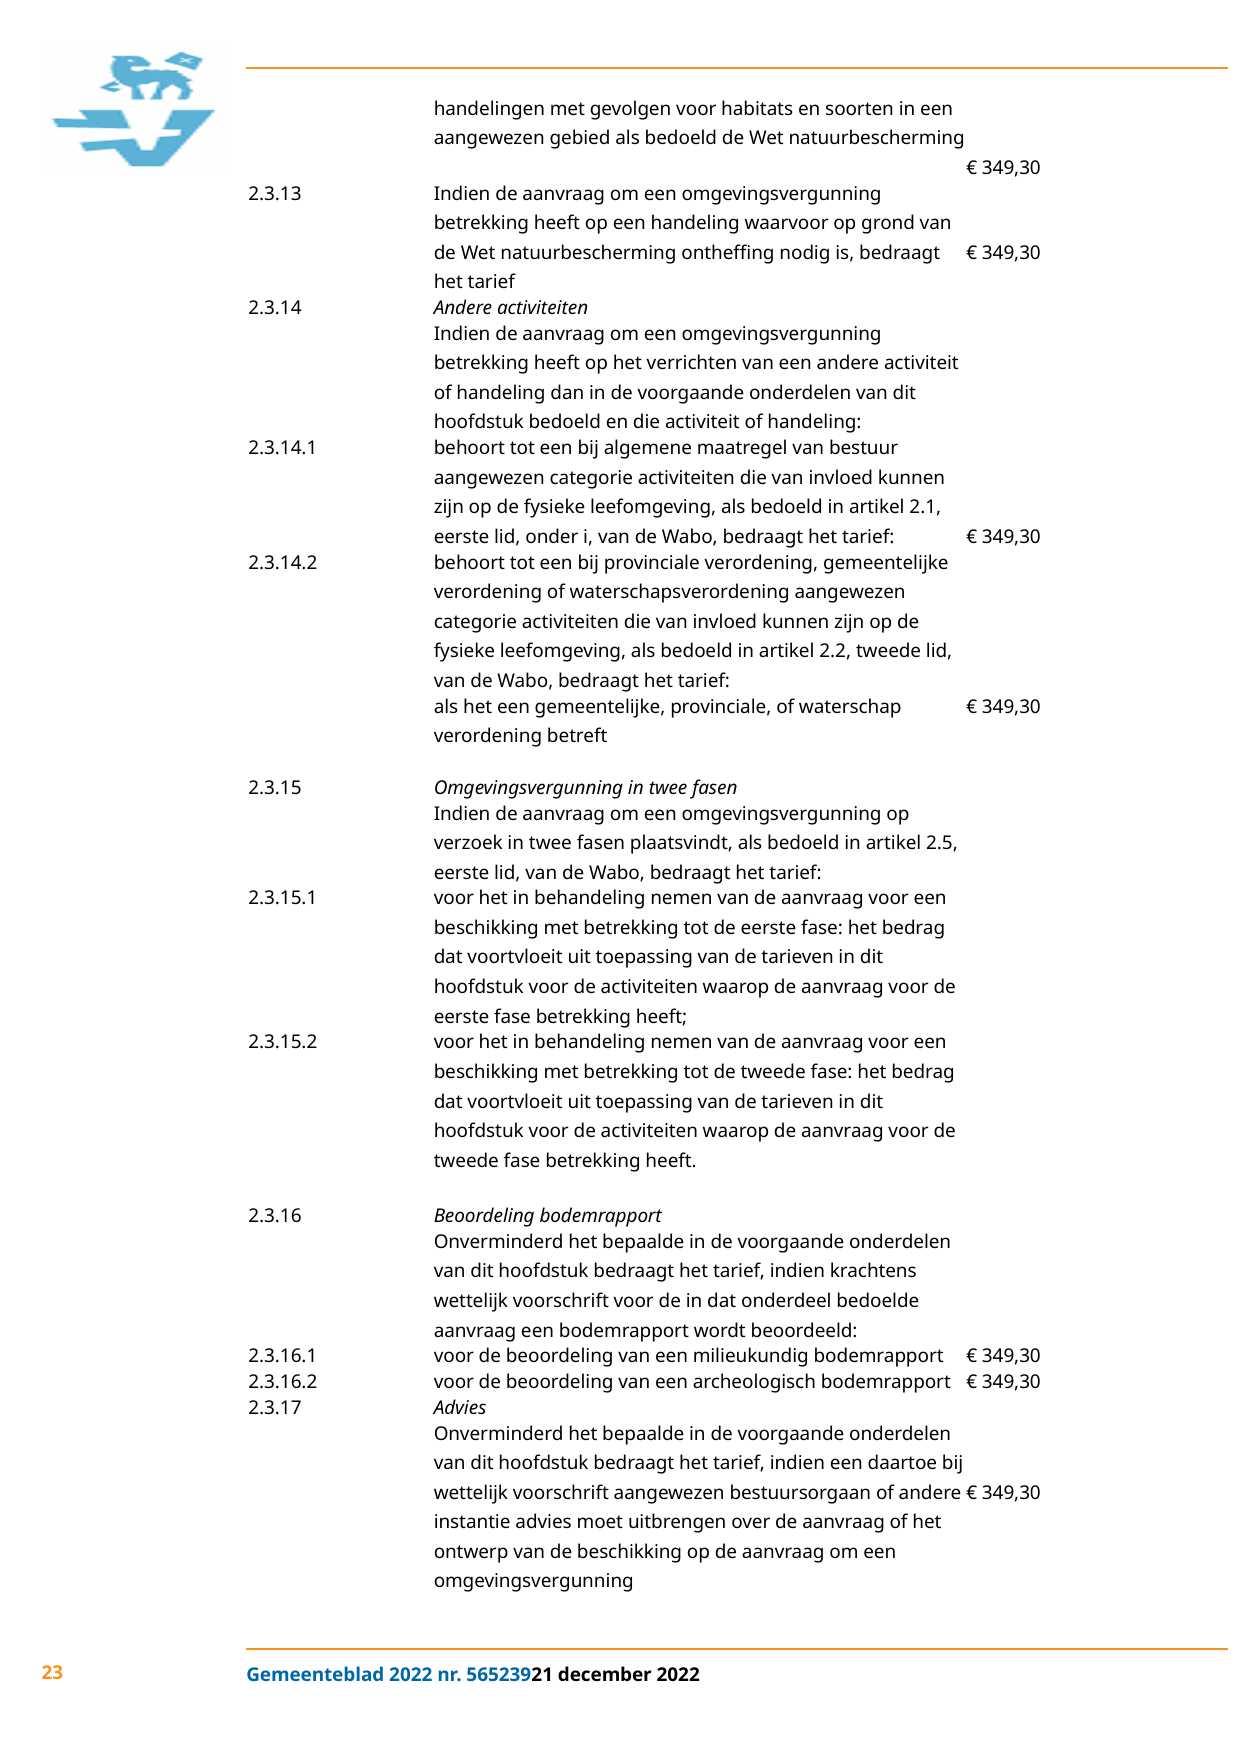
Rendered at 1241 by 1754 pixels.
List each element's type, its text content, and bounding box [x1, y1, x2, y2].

table_cell [966, 1029, 1152, 1202]
table_cell Indien de aanvraag om een omgevingsvergunning betrekking heeft op een handeling waarvoor op grond van de Wet natuurbescherming ontheffing nodig is, bedraagt het tarief [434, 180, 966, 294]
table_cell Advies [434, 1394, 966, 1420]
table_cell voor het in behandeling nemen van de aanvraag voor een beschikking met betrekking tot de eerste fase: het bedrag dat voortvloeit uit toepassing van de tarieven in dit hoofdstuk voor de activiteiten waarop de aanvraag voor de eerste fase betrekking heeft; [434, 885, 966, 1029]
table_cell [966, 320, 1152, 434]
table_cell behoort tot een bij provinciale verordening, gemeentelijke verordening of waterschapsverordening aangewezen categorie activiteiten die van invloed kunnen zijn op de fysieke leefomgeving, als bedoeld in artikel 2.2, tweede lid, van de Wabo, bedraagt het tarief: [434, 549, 966, 693]
table_cell 2.3.15.2 [248, 1029, 433, 1202]
table_cell Indien de aanvraag om een omgevingsvergunning op verzoek in twee fasen plaatsvindt, als bedoeld in artikel 2.5, eerste lid, van de Wabo, bedraagt het tarief: [434, 800, 966, 884]
table_cell € 349,30 [966, 1420, 1152, 1593]
table_cell Andere activiteiten [434, 294, 966, 320]
table_cell [966, 549, 1152, 693]
table_cell € 349,30 [966, 434, 1152, 549]
table_cell 2.3.17 [248, 1394, 433, 1420]
table_cell € 349,30 [966, 180, 1152, 294]
table_cell Beoordeling bodemrapport [434, 1202, 966, 1228]
table_cell [966, 748, 1152, 774]
table_cell [966, 774, 1152, 800]
table_cell Omgevingsvergunning in twee fasen [434, 774, 966, 800]
table_cell 2.3.15.1 [248, 885, 433, 1029]
table_cell € 349,30 [966, 1343, 1152, 1368]
table_cell Onverminderd het bepaalde in de voorgaande onderdelen van dit hoofdstuk bedraagt het tarief, indien krachtens wettelijk voorschrift voor de in dat onderdeel bedoelde aanvraag een bodemrapport wordt beoordeeld: [434, 1228, 966, 1342]
table_cell [248, 693, 433, 748]
table_cell Onverminderd het bepaalde in de voorgaande onderdelen van dit hoofdstuk bedraagt het tarief, indien een daartoe bij wettelijk voorschrift aangewezen bestuursorgaan of andere instantie advies moet uitbrengen over de aanvraag of het ontwerp van de beschikking op de aanvraag om een omgevingsvergunning [434, 1420, 966, 1593]
table_cell [966, 800, 1152, 884]
table_cell Indien de aanvraag om een omgevingsvergunning betrekking heeft op het verrichten van een andere activiteit of handeling dan in de voorgaande onderdelen van dit hoofdstuk bedoeld en die activiteit of handeling: [434, 320, 966, 434]
table_cell voor het in behandeling nemen van de aanvraag voor een beschikking met betrekking tot de tweede fase: het bedrag dat voortvloeit uit toepassing van de tarieven in dit hoofdstuk voor de activiteiten waarop de aanvraag voor de tweede fase betrekking heeft. [434, 1029, 966, 1202]
table_cell € 349,30 [966, 1368, 1152, 1394]
table_cell handelingen met gevolgen voor habitats en soorten in een aangewezen gebied als bedoeld de Wet natuurbescherming [434, 95, 966, 180]
table_cell 2.3.16 [248, 1202, 433, 1228]
table_cell [966, 885, 1152, 1029]
table_cell 2.3.13 [248, 180, 433, 294]
picture [41, 47, 231, 172]
table_cell 2.3.14.1 [248, 434, 433, 549]
table_cell [966, 1202, 1152, 1228]
table_cell 2.3.15 [248, 774, 433, 800]
table_cell € 349,30 [966, 693, 1152, 748]
table_cell 2.3.16.1 [248, 1343, 433, 1368]
table_cell behoort tot een bij algemene maatregel van bestuur aangewezen categorie activiteiten die van invloed kunnen zijn op de fysieke leefomgeving, als bedoeld in artikel 2.1, eerste lid, onder i, van de Wabo, bedraagt het tarief: [434, 434, 966, 549]
table_cell [248, 748, 433, 774]
table_cell [248, 320, 433, 434]
table_cell [248, 1228, 433, 1342]
table_cell [966, 1228, 1152, 1342]
table_cell [966, 1394, 1152, 1420]
table_cell 2.3.14 [248, 294, 433, 320]
table_cell voor de beoordeling van een milieukundig bodemrapport [434, 1343, 966, 1368]
table_cell 2.3.16.2 [248, 1368, 433, 1394]
table_cell € 349,30 [966, 95, 1152, 180]
table_cell 2.3.14.2 [248, 549, 433, 693]
table_cell [966, 294, 1152, 320]
table_cell [434, 748, 966, 774]
table_cell [248, 1420, 433, 1593]
table_cell [248, 800, 433, 884]
table_cell [248, 95, 433, 180]
table_cell als het een gemeentelijke, provinciale, of waterschap verordening betreft [434, 693, 966, 748]
table_cell voor de beoordeling van een archeologisch bodemrapport [434, 1368, 966, 1394]
